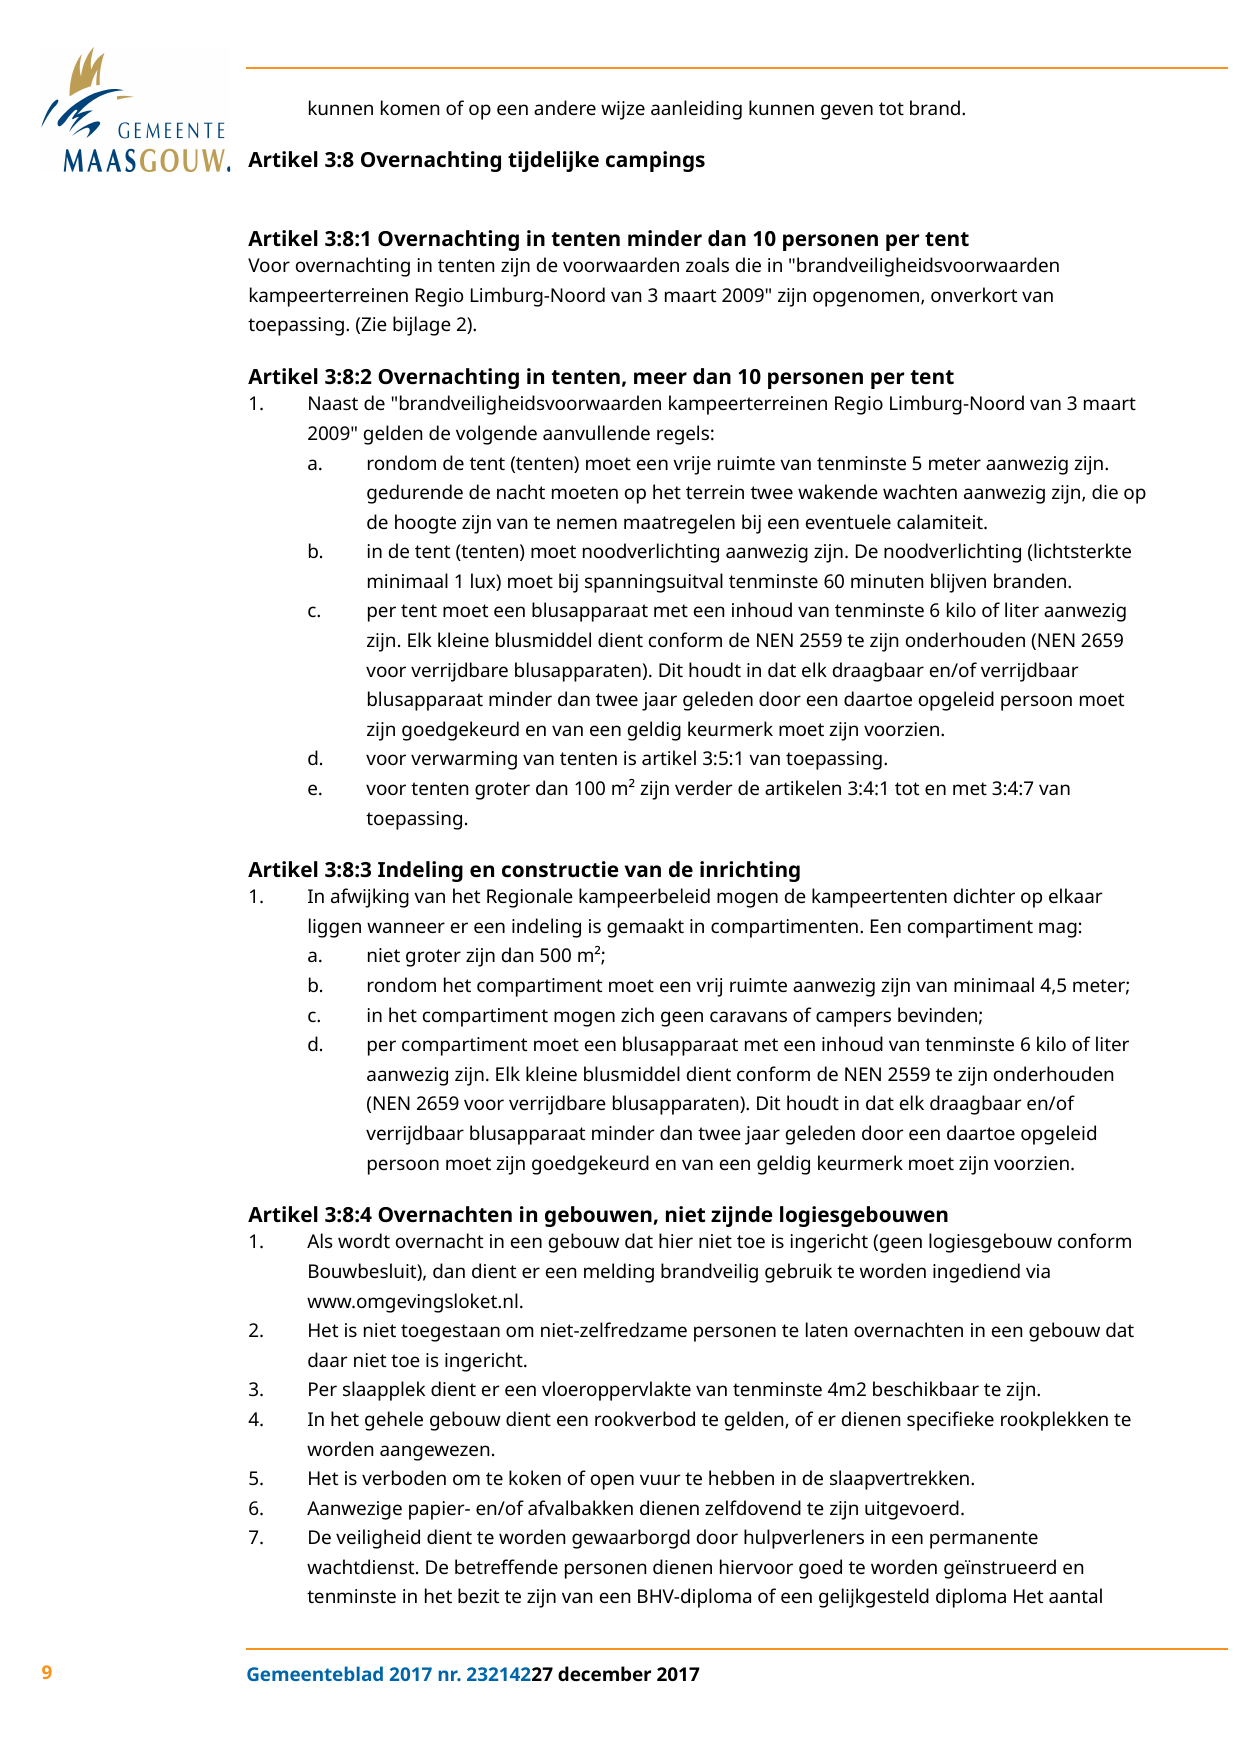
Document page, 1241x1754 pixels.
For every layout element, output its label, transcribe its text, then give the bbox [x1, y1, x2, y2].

list rondom het compartiment moet een vrij ruimte aanwezig zijn van minimaal 4,5 meter; [307, 972, 1152, 998]
list voor tenten groter dan 100 m² zijn verder de artikelen 3:4:1 tot en met 3:4:7 van toepassing. [307, 775, 1152, 830]
list In het gehele gebouw dient een rookverbod te gelden, of er dienen specifieke rookplekken te worden aangewezen. [248, 1406, 1152, 1461]
list niet groter zijn dan 500 m²; [307, 943, 1152, 968]
list Het is verboden om te koken of open vuur te hebben in de slaapvertrekken. [248, 1465, 1152, 1491]
text Voor overnachting in tenten zijn de voorwaarden zoals die in "brandveiligheidsvoorwaarden kampeerterreinen Regio Limburg-Noord van 3 maart 2009" zijn opgenomen, onverkort van toepassing. (Zie bijlage 2). [248, 252, 1152, 337]
list Naast de "brandveiligheidsvoorwaarden kampeerterreinen Regio Limburg-Noord van 3 maart 2009" gelden de volgende aanvullende regels: [248, 391, 1152, 446]
text Artikel 3:8:1 Overnachting in tenten minder dan 10 personen per tent [248, 224, 1152, 252]
text Artikel 3:8:3 Indeling en constructie van de inrichting [248, 855, 1152, 883]
list Het is niet toegestaan om niet-zelfredzame personen te laten overnachten in een gebouw dat daar niet toe is ingericht. [248, 1317, 1152, 1373]
text Artikel 3:8 Overnachting tijdelijke campings [248, 145, 1152, 174]
list gedurende de nacht moeten op het terrein twee wakende wachten aanwezig zijn, die op de hoogte zijn van te nemen maatregelen bij een eventuele calamiteit. [307, 479, 1152, 534]
picture [41, 47, 231, 172]
list in de tent (tenten) moet noodverlichting aanwezig zijn. De noodverlichting (lichtsterkte minimaal 1 lux) moet bij spanningsuitval tenminste 60 minuten blijven branden. [307, 538, 1152, 594]
list Aanwezige papier- en/of afvalbakken dienen zelfdovend te zijn uitgevoerd. [248, 1495, 1152, 1521]
text Artikel 3:8:4 Overnachten in gebouwen, niet zijnde logiesgebouwen [248, 1200, 1152, 1229]
list voor verwarming van tenten is artikel 3:5:1 van toepassing. [307, 746, 1152, 771]
list in het compartiment mogen zich geen caravans of campers bevinden; [307, 1002, 1152, 1028]
list rondom de tent (tenten) moet een vrije ruimte van tenminste 5 meter aanwezig zijn. [307, 450, 1152, 475]
list In afwijking van het Regionale kampeerbeleid mogen de kampeertenten dichter op elkaar liggen wanneer er een indeling is gemaakt in compartimenten. Een compartiment mag: [248, 883, 1152, 939]
list kunnen komen of op een andere wijze aanleiding kunnen geven tot brand. [248, 95, 1152, 121]
text Artikel 3:8:2 Overnachting in tenten, meer dan 10 personen per tent [248, 362, 1152, 391]
list per compartiment moet een blusapparaat met een inhoud van tenminste 6 kilo of liter aanwezig zijn. Elk kleine blusmiddel dient conform de NEN 2559 te zijn onderhouden (NEN 2659 voor verrijdbare blusapparaten). Dit houdt in dat elk draagbaar en/of verrijdbaar blusapparaat minder dan twee jaar geleden door een daartoe opgeleid persoon moet zijn goedgekeurd en van een geldig keurmerk moet zijn voorzien. [307, 1031, 1152, 1176]
list Per slaapplek dient er een vloeroppervlakte van tenminste 4m2 beschikbaar te zijn. [248, 1377, 1152, 1402]
list per tent moet een blusapparaat met een inhoud van tenminste 6 kilo of liter aanwezig zijn. Elk kleine blusmiddel dient conform de NEN 2559 te zijn onderhouden (NEN 2659 voor verrijdbare blusapparaten). Dit houdt in dat elk draagbaar en/of verrijdbaar blusapparaat minder dan twee jaar geleden door een daartoe opgeleid persoon moet zijn goedgekeurd en van een geldig keurmerk moet zijn voorzien. [307, 598, 1152, 742]
list De veiligheid dient te worden gewaarborgd door hulpverleners in een permanente wachtdienst. De betreffende personen dienen hiervoor goed te worden geïnstrueerd en tenminste in het bezit te zijn van een BHV-diploma of een gelijkgesteld diploma Het aantal [248, 1524, 1152, 1609]
list Als wordt overnacht in een gebouw dat hier niet toe is ingericht (geen logiesgebouw conform Bouwbesluit), dan dient er een melding brandveilig gebruik te worden ingediend via www.omgevingsloket.nl. [248, 1229, 1152, 1313]
